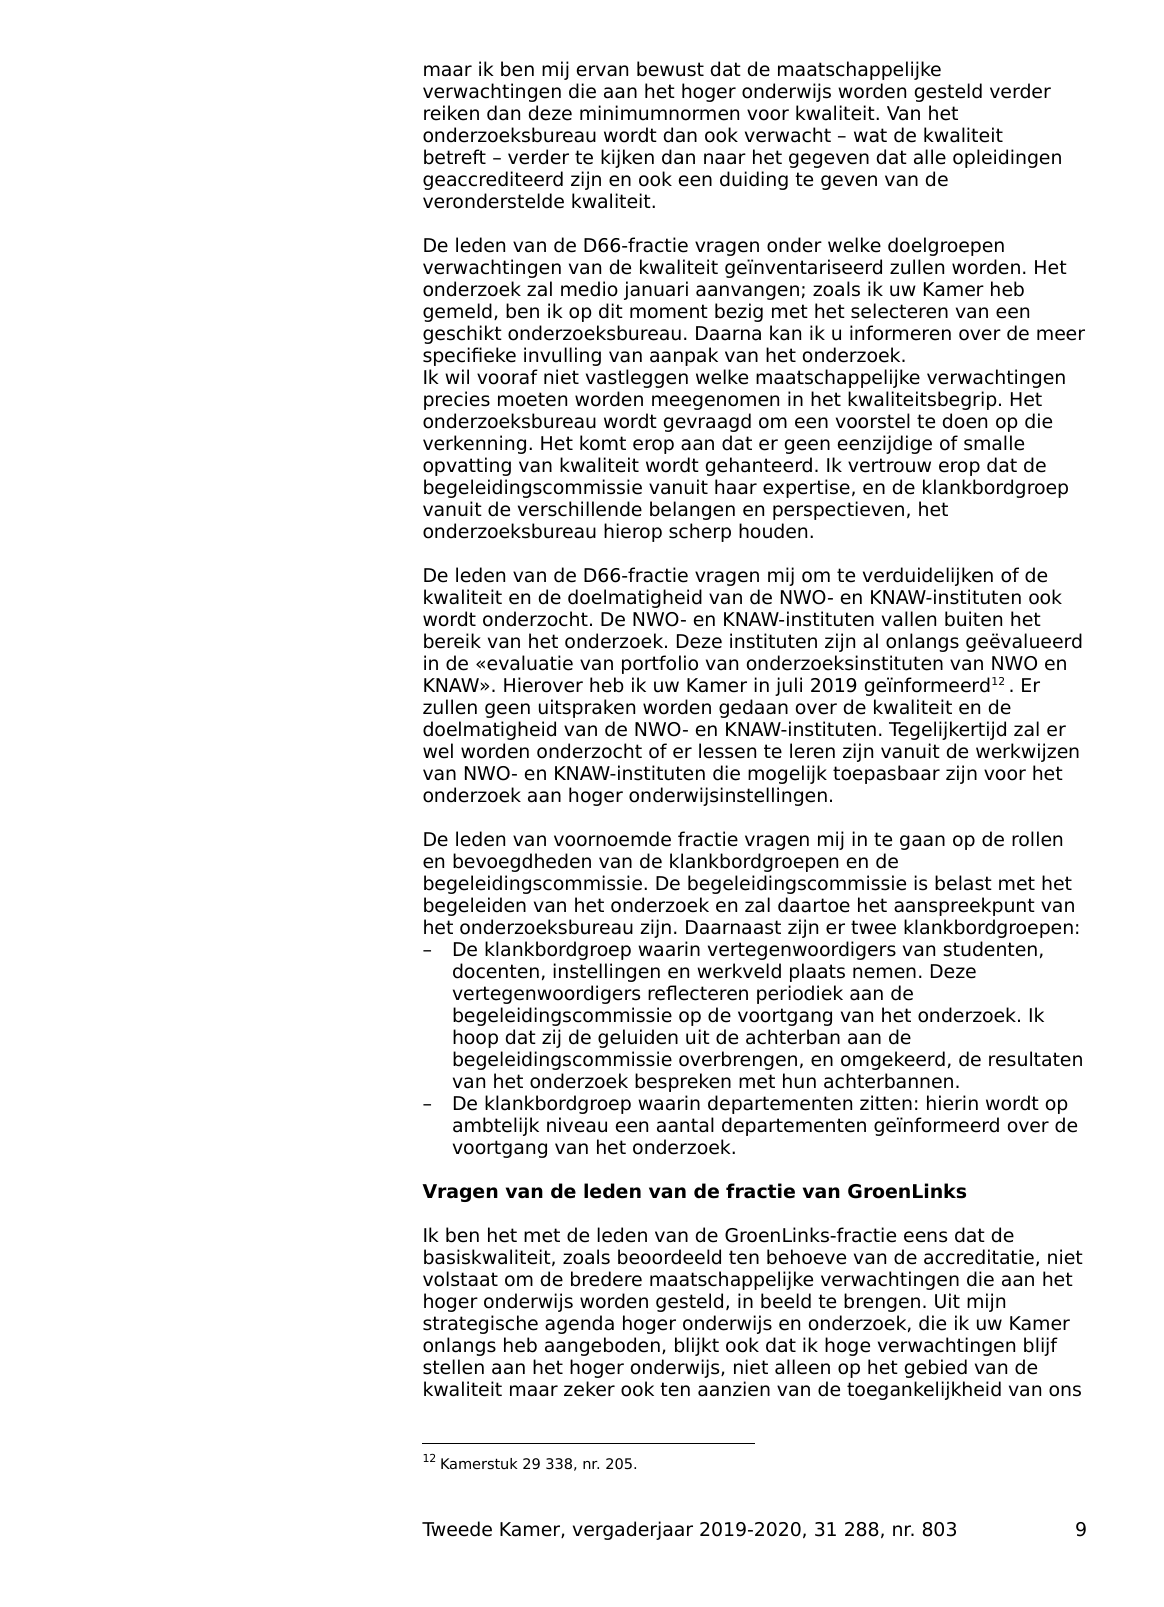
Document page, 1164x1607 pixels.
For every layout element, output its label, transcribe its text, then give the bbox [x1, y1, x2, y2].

text – De klankbordgroep waarin departementen zitten: hierin wordt op ambtelijk niveau een aantal departementen geïnformeerd over de voortgang van het onderzoek. [422, 1093, 1087, 1159]
text Ik wil vooraf niet vastleggen welke maatschappelijke verwachtingen precies moeten worden meegenomen in het kwaliteitsbegrip. Het onderzoeksbureau wordt gevraagd om een voorstel te doen op die verkenning. Het komt erop aan dat er geen eenzijdige of smalle opvatting van kwaliteit wordt gehanteerd. Ik vertrouw erop dat de begeleidingscommissie vanuit haar expertise, en de klankbordgroep vanuit de verschillende belangen en perspectieven, het onderzoeksbureau hierop scherp houden. [422, 367, 1087, 543]
text – De klankbordgroep waarin vertegenwoordigers van studenten, docenten, instellingen en werkveld plaats nemen. Deze vertegenwoordigers reflecteren periodiek aan de begeleidingscommissie op de voortgang van het onderzoek. Ik hoop dat zij de geluiden uit de achterban aan de begeleidingscommissie overbrengen, en omgekeerd, de resultaten van het onderzoek bespreken met hun achterbannen. [422, 939, 1087, 1093]
text Kamerstuk 29 338, nr. 205. [422, 1452, 1087, 1474]
text De leden van de D66-fractie vragen mij om te verduidelijken of de kwaliteit en de doelmatigheid van de NWO- en KNAW-instituten ook wordt onderzocht. De NWO- en KNAW-instituten vallen buiten het bereik van het onderzoek. Deze instituten zijn al onlangs geëvalueerd in de «evaluatie van portfolio van onderzoeksinstituten van NWO en KNAW». Hierover heb ik uw Kamer in juli 2019 geïnformeerd. Er zullen geen uitspraken worden gedaan over de kwaliteit en de doelmatigheid van de NWO- en KNAW-instituten. Tegelijkertijd zal er wel worden onderzocht of er lessen te leren zijn vanuit de werkwijzen van NWO- en KNAW-instituten die mogelijk toepasbaar zijn voor het onderzoek aan hoger onderwijsinstellingen. [422, 565, 1087, 807]
text maar ik ben mij ervan bewust dat de maatschappelijke verwachtingen die aan het hoger onderwijs worden gesteld verder reiken dan deze minimumnormen voor kwaliteit. Van het onderzoeksbureau wordt dan ook verwacht – wat de kwaliteit betreft – verder te kijken dan naar het gegeven dat alle opleidingen geaccrediteerd zijn en ook een duiding te geven van de veronderstelde kwaliteit. [422, 59, 1087, 213]
subtitle Vragen van de leden van de fractie van GroenLinks [422, 1181, 1087, 1203]
text De leden van voornoemde fractie vragen mij in te gaan op de rollen en bevoegdheden van de klankbordgroepen en de begeleidingscommissie. De begeleidingscommissie is belast met het begeleiden van het onderzoek en zal daartoe het aanspreekpunt van het onderzoeksbureau zijn. Daarnaast zijn er twee klankbordgroepen: [422, 829, 1087, 939]
text De leden van de D66-fractie vragen onder welke doelgroepen verwachtingen van de kwaliteit geïnventariseerd zullen worden. Het onderzoek zal medio januari aanvangen; zoals ik uw Kamer heb gemeld, ben ik op dit moment bezig met het selecteren van een geschikt onderzoeksbureau. Daarna kan ik u informeren over de meer specifieke invulling van aanpak van het onderzoek. [422, 235, 1087, 367]
text Ik ben het met de leden van de GroenLinks-fractie eens dat de basiskwaliteit, zoals beoordeeld ten behoeve van de accreditatie, niet volstaat om de bredere maatschappelijke verwachtingen die aan het hoger onderwijs worden gesteld, in beeld te brengen. Uit mijn strategische agenda hoger onderwijs en onderzoek, die ik uw Kamer onlangs heb aangeboden, blijkt ook dat ik hoge verwachtingen blijf stellen aan het hoger onderwijs, niet alleen op het gebied van de kwaliteit maar zeker ook ten aanzien van de toegankelijkheid van ons [422, 1225, 1087, 1401]
